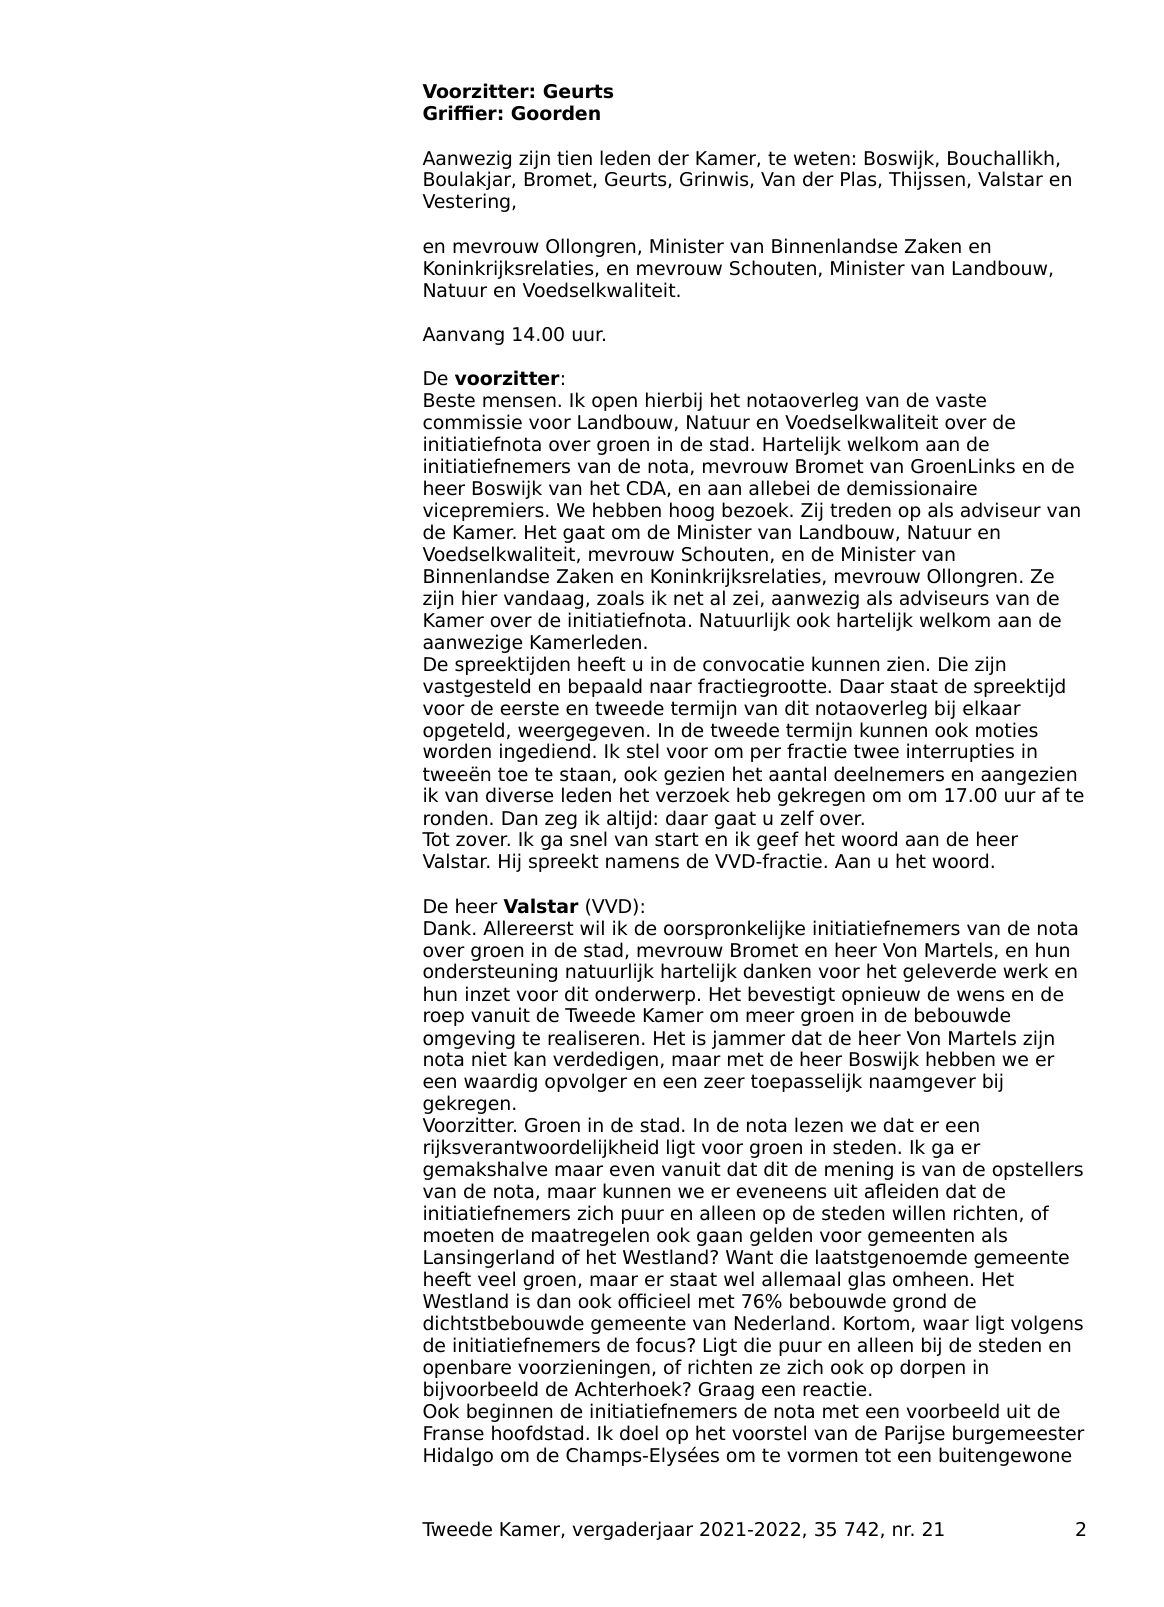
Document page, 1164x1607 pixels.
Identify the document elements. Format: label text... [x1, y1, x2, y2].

text Tot zover. Ik ga snel van start en ik geef het woord aan de heer Valstar. Hij spreekt namens de VVD-fractie. Aan u het woord. [422, 829, 1087, 873]
text Dank. Allereerst wil ik de oorspronkelijke initiatiefnemers van de nota over groen in de stad, mevrouw Bromet en heer Von Martels, en hun ondersteuning natuurlijk hartelijk danken voor het geleverde werk en hun inzet voor dit onderwerp. Het bevestigt opnieuw de wens en de roep vanuit de Tweede Kamer om meer groen in de bebouwde omgeving te realiseren. Het is jammer dat de heer Von Martels zijn nota niet kan verdedigen, maar met de heer Boswijk hebben we er een waardig opvolger en een zeer toepasselijk naamgever bij gekregen. [422, 917, 1087, 1115]
text Ook beginnen de initiatiefnemers de nota met een voorbeeld uit de Franse hoofdstad. Ik doel op het voorstel van de Parijse burgemeester Hidalgo om de Champs-Elysées om te vormen tot een buitengewone [422, 1401, 1087, 1467]
text De heer Valstar (VVD): [422, 896, 1087, 917]
text en mevrouw Ollongren, Minister van Binnenlandse Zaken en Koninkrijksrelaties, en mevrouw Schouten, Minister van Landbouw, Natuur en Voedselkwaliteit. [422, 236, 1087, 301]
text Aanwezig zijn tien leden der Kamer, te weten: Boswijk, Bouchallikh, Boulakjar, Bromet, Geurts, Grinwis, Van der Plas, Thijssen, Valstar en Vestering, [422, 147, 1087, 213]
text Voorzitter. Groen in de stad. In de nota lezen we dat er een rijksverantwoordelijkheid ligt voor groen in steden. Ik ga er gemakshalve maar even vanuit dat dit de mening is van de opstellers van de nota, maar kunnen we er eveneens uit afleiden dat de initiatiefnemers zich puur en alleen op de steden willen richten, of moeten de maatregelen ook gaan gelden voor gemeenten als Lansingerland of het Westland? Want die laatstgenoemde gemeente heeft veel groen, maar er staat wel allemaal glas omheen. Het Westland is dan ook officieel met 76% bebouwde grond de dichtstbebouwde gemeente van Nederland. Kortom, waar ligt volgens de initiatiefnemers de focus? Ligt die puur en alleen bij de steden en openbare voorzieningen, of richten ze zich ook op dorpen in bijvoorbeeld de Achterhoek? Graag een reactie. [422, 1115, 1087, 1401]
text Aanvang 14.00 uur. [422, 324, 1087, 346]
text Griffier: Goorden [422, 103, 1087, 125]
text De spreektijden heeft u in de convocatie kunnen zien. Die zijn vastgesteld en bepaald naar fractiegrootte. Daar staat de spreektijd voor de eerste en tweede termijn van dit notaoverleg bij elkaar opgeteld, weergegeven. In de tweede termijn kunnen ook moties worden ingediend. Ik stel voor om per fractie twee interrupties in tweeën toe te staan, ook gezien het aantal deelnemers en aangezien ik van diverse leden het verzoek heb gekregen om om 17.00 uur af te ronden. Dan zeg ik altijd: daar gaat u zelf over. [422, 653, 1087, 829]
text Beste mensen. Ik open hierbij het notaoverleg van de vaste commissie voor Landbouw, Natuur en Voedselkwaliteit over de initiatiefnota over groen in de stad. Hartelijk welkom aan de initiatiefnemers van de nota, mevrouw Bromet van GroenLinks en de heer Boswijk van het CDA, en aan allebei de demissionaire vicepremiers. We hebben hoog bezoek. Zij treden op als adviseur van de Kamer. Het gaat om de Minister van Landbouw, Natuur en Voedselkwaliteit, mevrouw Schouten, en de Minister van Binnenlandse Zaken en Koninkrijksrelaties, mevrouw Ollongren. Ze zijn hier vandaag, zoals ik net al zei, aanwezig als adviseurs van de Kamer over de initiatiefnota. Natuurlijk ook hartelijk welkom aan de aanwezige Kamerleden. [422, 390, 1087, 653]
text De voorzitter: [422, 368, 1087, 390]
text Voorzitter: Geurts [422, 81, 1087, 103]
